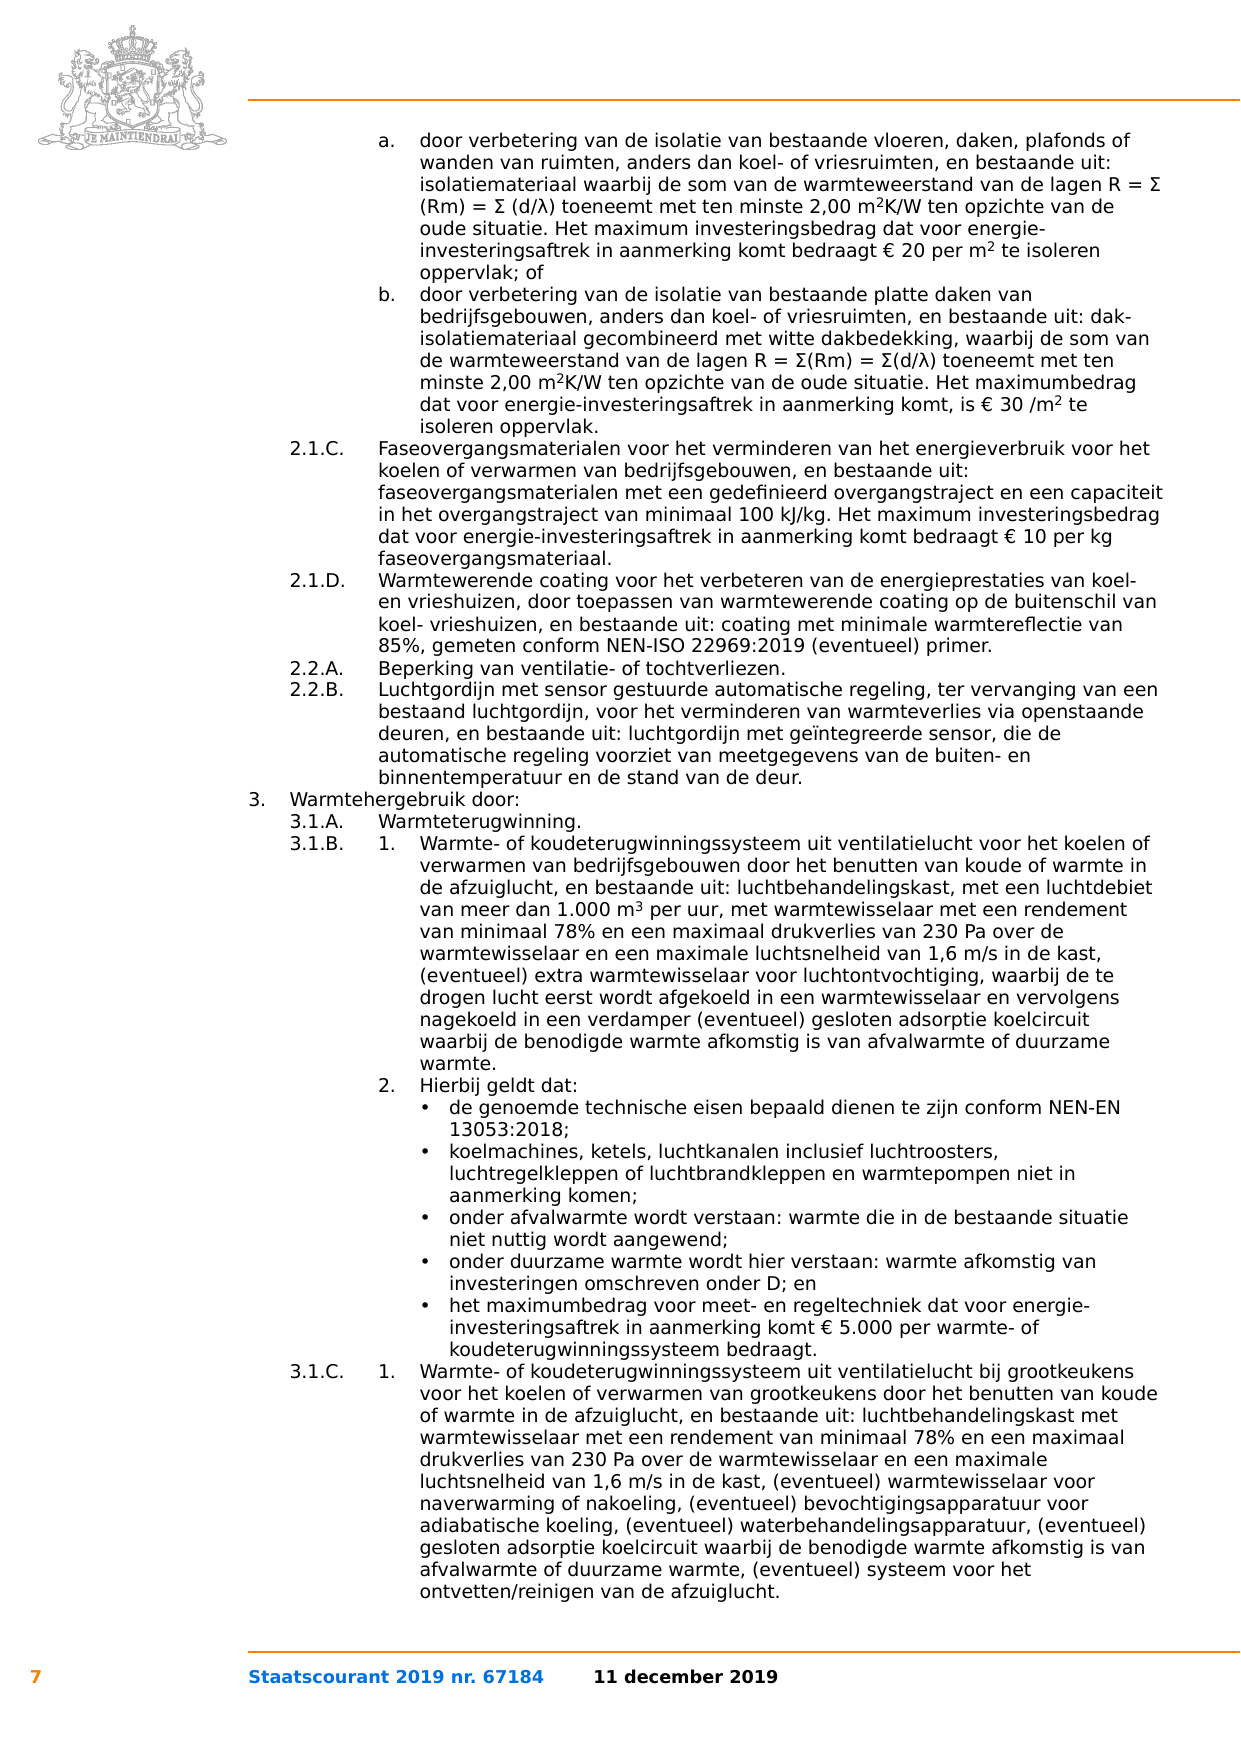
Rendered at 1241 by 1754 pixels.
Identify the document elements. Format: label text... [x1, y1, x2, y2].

text 2. Hierbij geldt dat: [378, 1075, 1163, 1097]
text b. door verbetering van de isolatie van bestaande platte daken van bedrijfsgebouwen, anders dan koel- of vriesruimten, en bestaande uit: dak-isolatiemateriaal gecombineerd met witte dakbedekking, waarbij de som van de warmteweerstand van de lagen R = Σ(Rm) = Σ(d/λ) toeneemt met ten minste 2,00 m2K/W ten opzichte van de oude situatie. Het maximumbedrag dat voor energie-investeringsaftrek in aanmerking komt, is € 30 /m2 te isoleren oppervlak. [378, 284, 1163, 438]
text 2.1.D. Warmtewerende coating voor het verbeteren van de energieprestaties van koel- en vrieshuizen, door toepassen van warmtewerende coating op de buitenschil van koel- vrieshuizen, en bestaande uit: coating met minimale warmtereflectie van 85%, gemeten conform NEN-ISO 22969:2019 (eventueel) primer. [289, 569, 1163, 657]
text • onder duurzame warmte wordt hier verstaan: warmte afkomstig van investeringen omschreven onder D; en [419, 1251, 1163, 1295]
picture [38, 25, 227, 150]
text • onder afvalwarmte wordt verstaan: warmte die in de bestaande situatie niet nuttig wordt aangewend; [419, 1207, 1163, 1251]
text 3.1.C. 1. Warmte- of koudeterugwinningssysteem uit ventilatielucht bij grootkeukens voor het koelen of verwarmen van grootkeukens door het benutten van koude of warmte in de afzuiglucht, en bestaande uit: luchtbehandelingskast met warmtewisselaar met een rendement van minimaal 78% en een maximaal drukverlies van 230 Pa over de warmtewisselaar en een maximale luchtsnelheid van 1,6 m/s in de kast, (eventueel) warmtewisselaar voor naverwarming of nakoeling, (eventueel) bevochtigingsapparatuur voor adiabatische koeling, (eventueel) waterbehandelingsapparatuur, (eventueel) gesloten adsorptie koelcircuit waarbij de benodigde warmte afkomstig is van afvalwarmte of duurzame warmte, (eventueel) systeem voor het ontvetten/reinigen van de afzuiglucht. [289, 1361, 1163, 1602]
text • de genoemde technische eisen bepaald dienen te zijn conform NEN-EN 13053:2018; [419, 1097, 1163, 1141]
text 2.2.B. Luchtgordijn met sensor gestuurde automatische regeling, ter vervanging van een bestaand luchtgordijn, voor het verminderen van warmteverlies via openstaande deuren, en bestaande uit: luchtgordijn met geïntegreerde sensor, die de automatische regeling voorziet van meetgegevens van de buiten- en binnentemperatuur en de stand van de deur. [289, 679, 1163, 789]
text 3.1.A. Warmteterugwinning. [289, 811, 1163, 833]
text 3. Warmtehergebruik door: [248, 789, 1163, 811]
text 3.1.B. 1. Warmte- of koudeterugwinningssysteem uit ventilatielucht voor het koelen of verwarmen van bedrijfsgebouwen door het benutten van koude of warmte in de afzuiglucht, en bestaande uit: luchtbehandelingskast, met een luchtdebiet van meer dan 1.000 m3 per uur, met warmtewisselaar met een rendement van minimaal 78% en een maximaal drukverlies van 230 Pa over de warmtewisselaar en een maximale luchtsnelheid van 1,6 m/s in de kast, (eventueel) extra warmtewisselaar voor luchtontvochtiging, waarbij de te drogen lucht eerst wordt afgekoeld in een warmtewisselaar en vervolgens nagekoeld in een verdamper (eventueel) gesloten adsorptie koelcircuit waarbij de benodigde warmte afkomstig is van afvalwarmte of duurzame warmte. [289, 833, 1163, 1075]
text 2.1.C. Faseovergangsmaterialen voor het verminderen van het energieverbruik voor het koelen of verwarmen van bedrijfsgebouwen, en bestaande uit: faseovergangsmaterialen met een gedefinieerd overgangstraject en een capaciteit in het overgangstraject van minimaal 100 kJ/kg. Het maximum investeringsbedrag dat voor energie-investeringsaftrek in aanmerking komt bedraagt € 10 per kg faseovergangsmateriaal. [289, 438, 1163, 569]
text • het maximumbedrag voor meet- en regeltechniek dat voor energie-investeringsaftrek in aanmerking komt € 5.000 per warmte- of koudeterugwinningssysteem bedraagt. [419, 1295, 1163, 1361]
text a. door verbetering van de isolatie van bestaande vloeren, daken, plafonds of wanden van ruimten, anders dan koel- of vriesruimten, en bestaande uit: isolatiemateriaal waarbij de som van de warmteweerstand van de lagen R = Σ (Rm) = Σ (d/λ) toeneemt met ten minste 2,00 m2K/W ten opzichte van de oude situatie. Het maximum investeringsbedrag dat voor energie-investeringsaftrek in aanmerking komt bedraagt € 20 per m2 te isoleren oppervlak; of [378, 130, 1163, 284]
text • koelmachines, ketels, luchtkanalen inclusief luchtroosters, luchtregelkleppen of luchtbrandkleppen en warmtepompen niet in aanmerking komen; [419, 1141, 1163, 1207]
text 2.2.A. Beperking van ventilatie- of tochtverliezen. [289, 657, 1163, 679]
